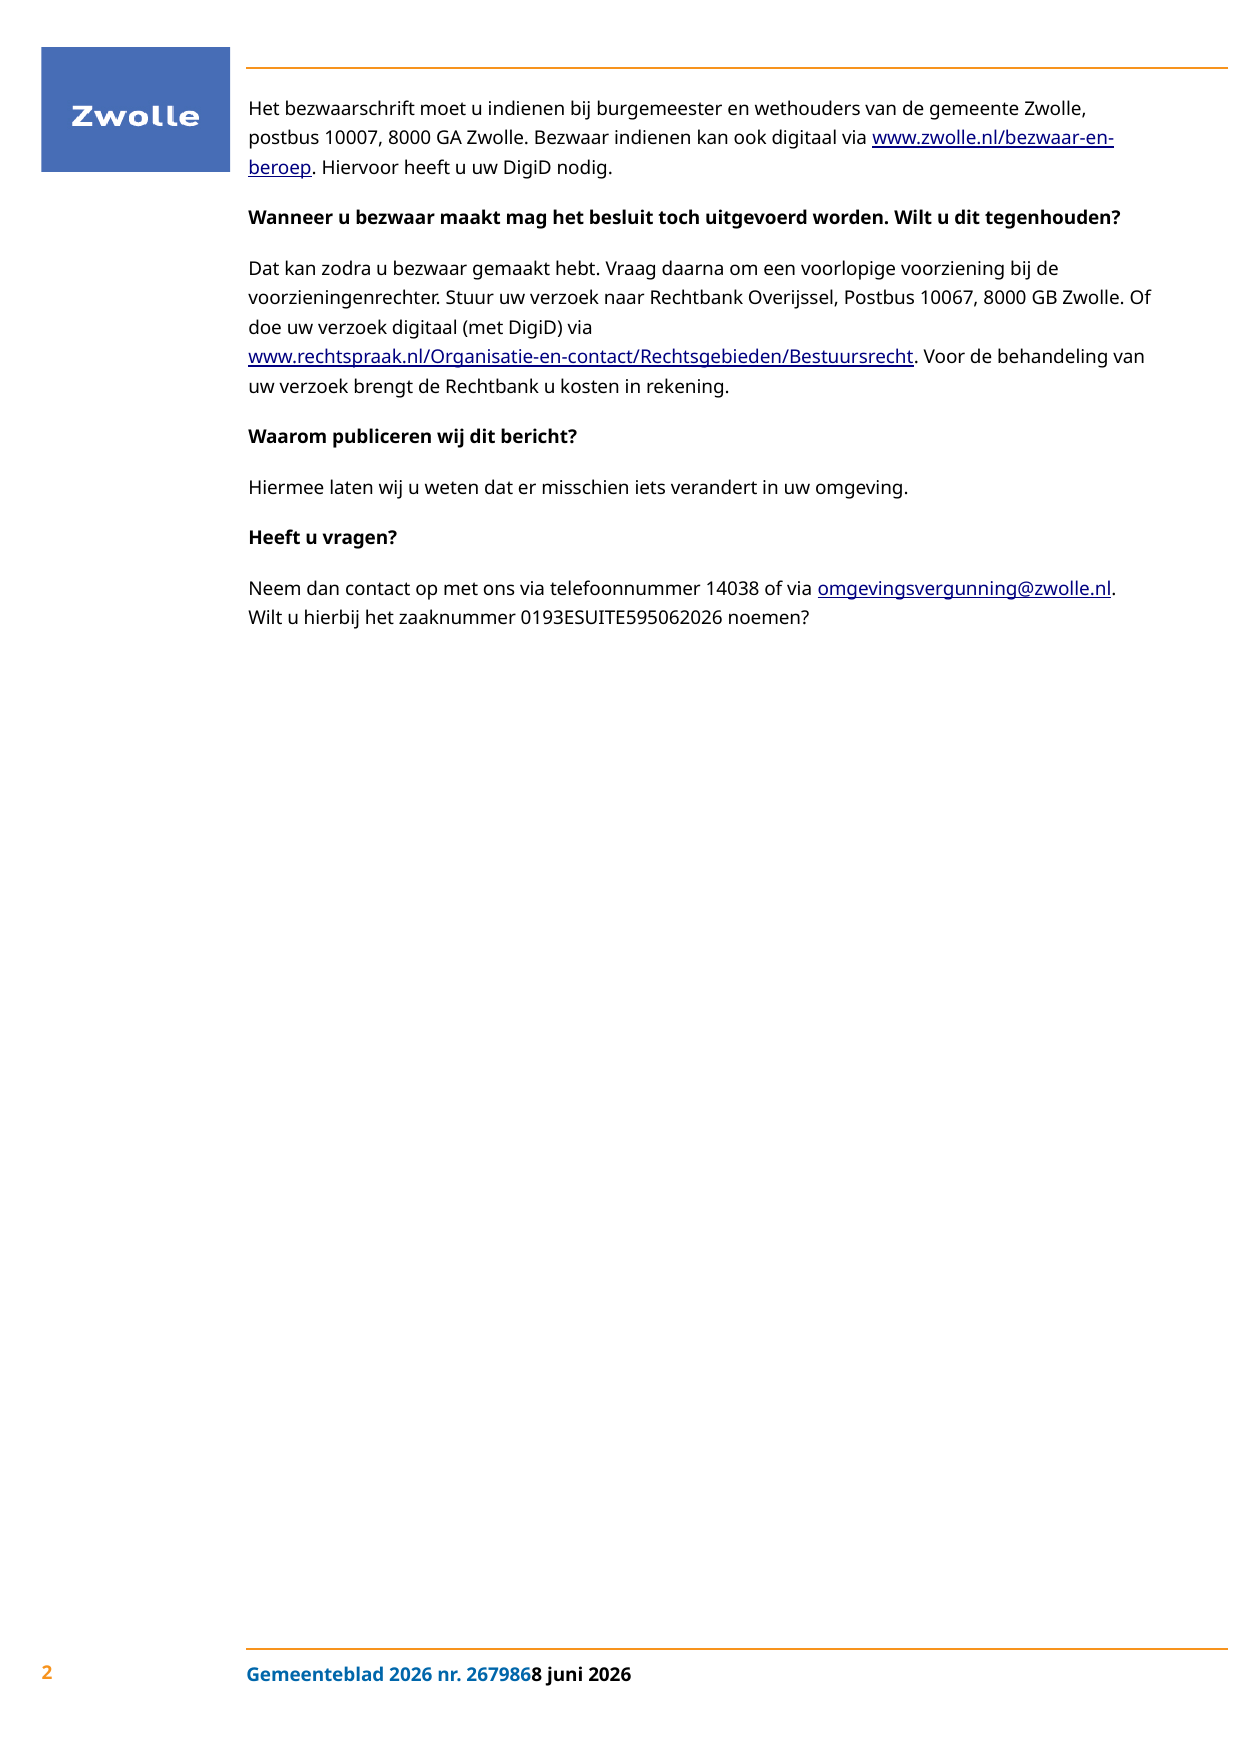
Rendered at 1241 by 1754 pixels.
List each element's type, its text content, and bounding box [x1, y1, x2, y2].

text Heeft u vragen? [248, 524, 1152, 550]
text Het bezwaarschrift moet u indienen bij burgemeester en wethouders van de gemeente Zwolle, postbus 10007, 8000 GA Zwolle. Bezwaar indienen kan ook digitaal via www.zwolle.nl/bezwaar-en-beroep. Hiervoor heeft u uw DigiD nodig. [248, 95, 1152, 180]
text Waarom publiceren wij dit bericht? [248, 423, 1152, 449]
text Wanneer u bezwaar maakt mag het besluit toch uitgevoerd worden. Wilt u dit tegenhouden? [248, 204, 1152, 230]
text Dat kan zodra u bezwaar gemaakt hebt. Vraag daarna om een voorlopige voorziening bij de voorzieningenrechter. Stuur uw verzoek naar Rechtbank Overijssel, Postbus 10067, 8000 GB Zwolle. Of doe uw verzoek digitaal (met DigiD) via www.rechtspraak.nl/Organisatie-en-contact/Rechtsgebieden/Bestuursrecht. Voor de behandeling van uw verzoek brengt de Rechtbank u kosten in rekening. [248, 255, 1152, 399]
text Neem dan contact op met ons via telefoonnummer 14038 of via omgevingsvergunning@zwolle.nl. Wilt u hierbij het zaaknummer 0193ESUITE595062026 noemen? [248, 575, 1152, 630]
text Hiermee laten wij u weten dat er misschien iets verandert in uw omgeving. [248, 474, 1152, 500]
picture [41, 47, 231, 172]
